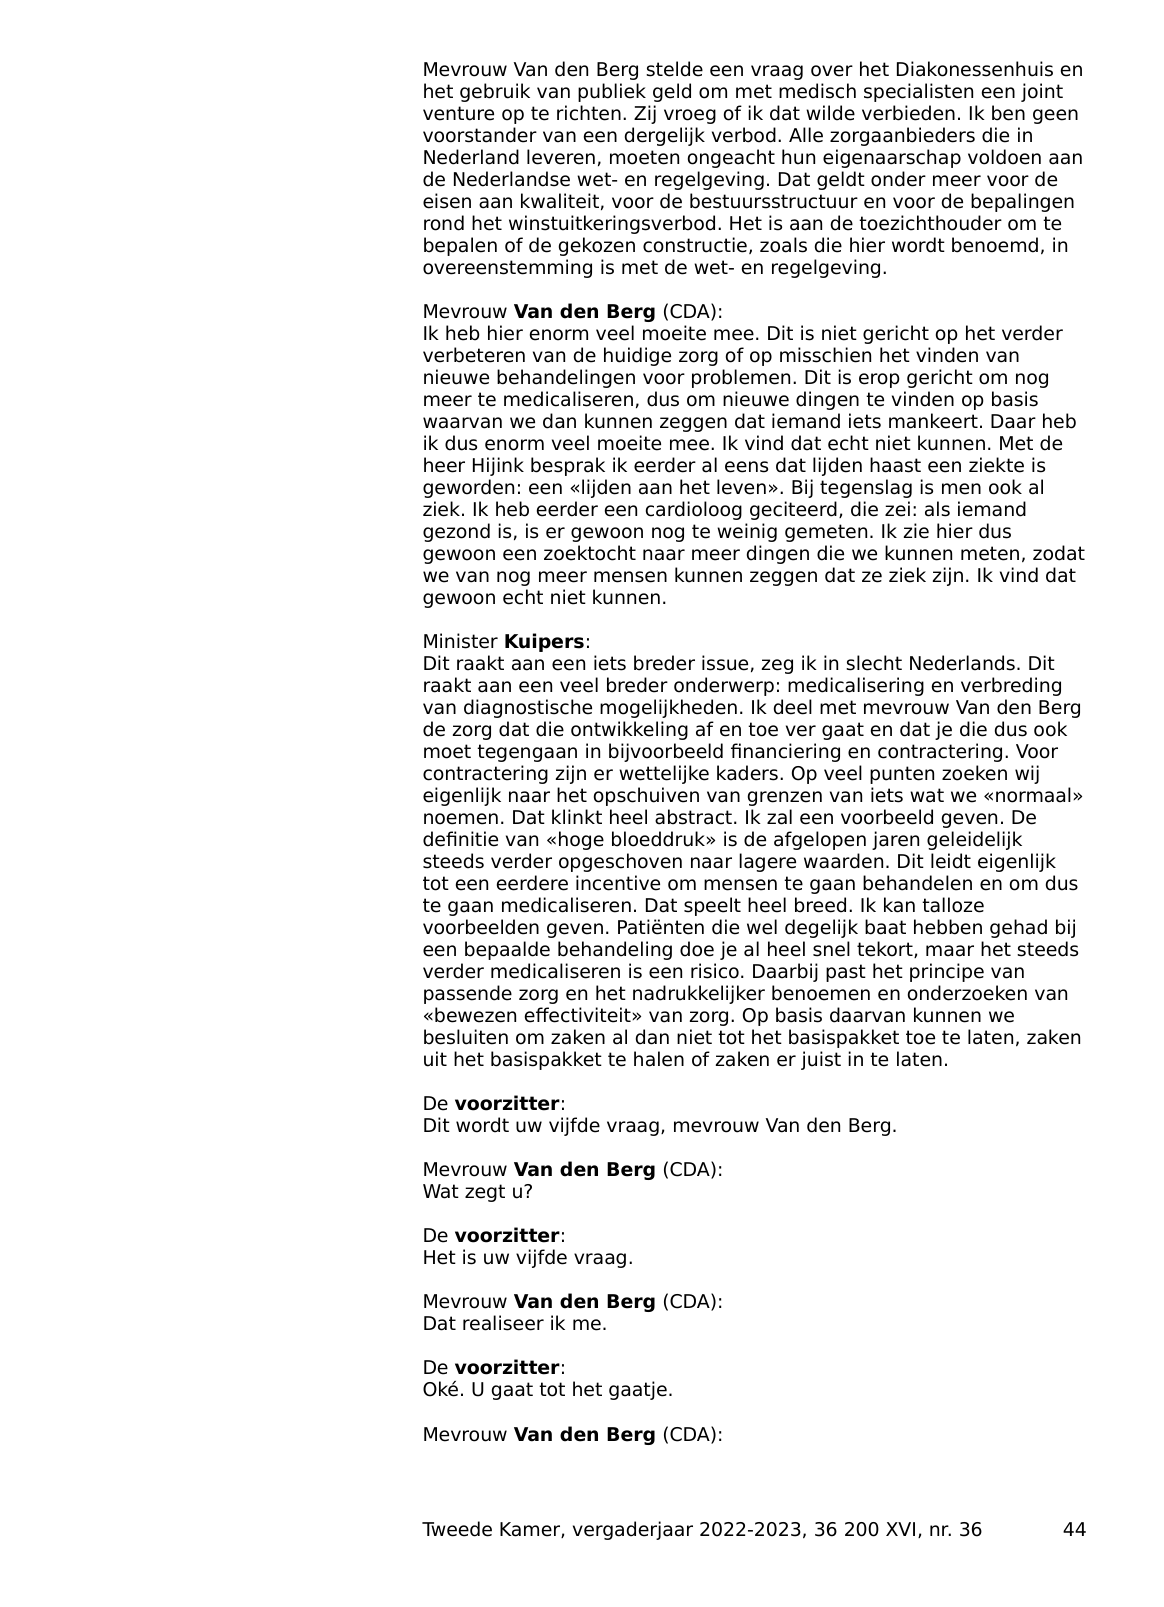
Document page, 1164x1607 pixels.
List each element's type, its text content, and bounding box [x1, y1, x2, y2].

text Wat zegt u? [422, 1181, 1087, 1203]
text Mevrouw Van den Berg (CDA): [422, 1423, 1087, 1445]
text Mevrouw Van den Berg stelde een vraag over het Diakonessenhuis en het gebruik van publiek geld om met medisch specialisten een joint venture op te richten. Zij vroeg of ik dat wilde verbieden. Ik ben geen voorstander van een dergelijk verbod. Alle zorgaanbieders die in Nederland leveren, moeten ongeacht hun eigenaarschap voldoen aan de Nederlandse wet- en regelgeving. Dat geldt onder meer voor de eisen aan kwaliteit, voor de bestuursstructuur en voor de bepalingen rond het winstuitkeringsverbod. Het is aan de toezichthouder om te bepalen of de gekozen constructie, zoals die hier wordt benoemd, in overeenstemming is met de wet- en regelgeving. [422, 59, 1087, 279]
text Mevrouw Van den Berg (CDA): [422, 301, 1087, 323]
text Ik heb hier enorm veel moeite mee. Dit is niet gericht op het verder verbeteren van de huidige zorg of op misschien het vinden van nieuwe behandelingen voor problemen. Dit is erop gericht om nog meer te medicaliseren, dus om nieuwe dingen te vinden op basis waarvan we dan kunnen zeggen dat iemand iets mankeert. Daar heb ik dus enorm veel moeite mee. Ik vind dat echt niet kunnen. Met de heer Hijink besprak ik eerder al eens dat lijden haast een ziekte is geworden: een «lijden aan het leven». Bij tegenslag is men ook al ziek. Ik heb eerder een cardioloog geciteerd, die zei: als iemand gezond is, is er gewoon nog te weinig gemeten. Ik zie hier dus gewoon een zoektocht naar meer dingen die we kunnen meten, zodat we van nog meer mensen kunnen zeggen dat ze ziek zijn. Ik vind dat gewoon echt niet kunnen. [422, 323, 1087, 609]
text Minister Kuipers: [422, 631, 1087, 653]
text Mevrouw Van den Berg (CDA): [422, 1159, 1087, 1181]
text Mevrouw Van den Berg (CDA): [422, 1291, 1087, 1313]
text Dit wordt uw vijfde vraag, mevrouw Van den Berg. [422, 1115, 1087, 1137]
text Dit raakt aan een iets breder issue, zeg ik in slecht Nederlands. Dit raakt aan een veel breder onderwerp: medicalisering en verbreding van diagnostische mogelijkheden. Ik deel met mevrouw Van den Berg de zorg dat die ontwikkeling af en toe ver gaat en dat je die dus ook moet tegengaan in bijvoorbeeld financiering en contractering. Voor contractering zijn er wettelijke kaders. Op veel punten zoeken wij eigenlijk naar het opschuiven van grenzen van iets wat we «normaal» noemen. Dat klinkt heel abstract. Ik zal een voorbeeld geven. De definitie van «hoge bloeddruk» is de afgelopen jaren geleidelijk steeds verder opgeschoven naar lagere waarden. Dit leidt eigenlijk tot een eerdere incentive om mensen te gaan behandelen en om dus te gaan medicaliseren. Dat speelt heel breed. Ik kan talloze voorbeelden geven. Patiënten die wel degelijk baat hebben gehad bij een bepaalde behandeling doe je al heel snel tekort, maar het steeds verder medicaliseren is een risico. Daarbij past het principe van passende zorg en het nadrukkelijker benoemen en onderzoeken van «bewezen effectiviteit» van zorg. Op basis daarvan kunnen we besluiten om zaken al dan niet tot het basispakket toe te laten, zaken uit het basispakket te halen of zaken er juist in te laten. [422, 653, 1087, 1071]
text Oké. U gaat tot het gaatje. [422, 1379, 1087, 1401]
text Het is uw vijfde vraag. [422, 1247, 1087, 1269]
text De voorzitter: [422, 1225, 1087, 1247]
text Dat realiseer ik me. [422, 1313, 1087, 1335]
text De voorzitter: [422, 1357, 1087, 1379]
text De voorzitter: [422, 1093, 1087, 1115]
